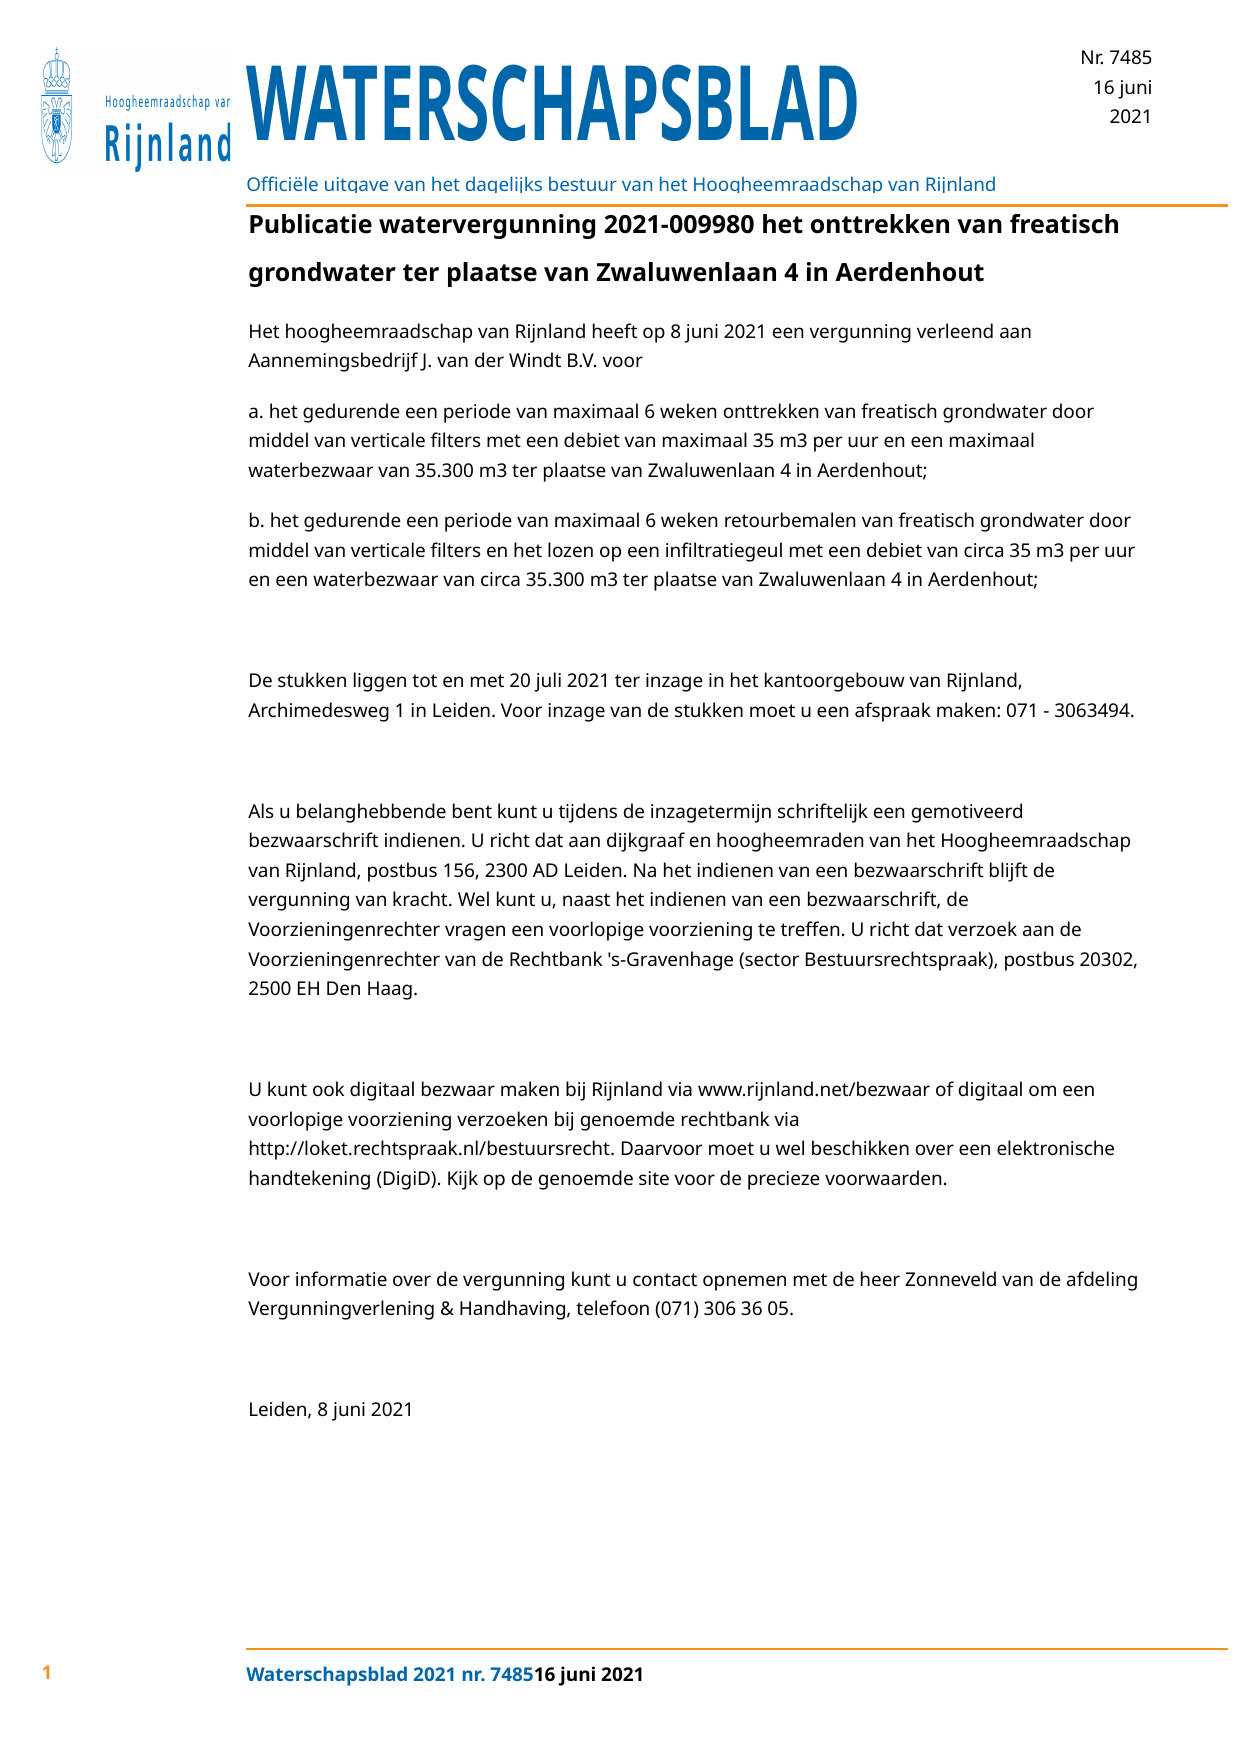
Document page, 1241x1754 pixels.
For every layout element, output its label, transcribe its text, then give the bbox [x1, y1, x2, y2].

picture [41, 47, 231, 172]
text De stukken liggen tot en met 20 juli 2021 ter inzage in het kantoorgebouw van Rijnland, Archimedesweg 1 in Leiden. Voor inzage van de stukken moet u een afspraak maken: 071 - 3063494. [248, 667, 1152, 723]
text Voor informatie over de vergunning kunt u contact opnemen met de heer Zonneveld van de afdeling Vergunningverlening & Handhaving, telefoon (071) 306 36 05. [248, 1266, 1152, 1321]
text Publicatie watervergunning 2021-009980 het onttrekken van freatisch grondwater ter plaatse van Zwaluwenlaan 4 in Aerdenhout [248, 207, 1152, 288]
text a. het gedurende een periode van maximaal 6 weken onttrekken van freatisch grondwater door middel van verticale filters met een debiet van maximaal 35 m3 per uur en een maximaal waterbezwaar van 35.300 m3 ter plaatse van Zwaluwenlaan 4 in Aerdenhout; [248, 398, 1152, 483]
text Leiden, 8 juni 2021 [248, 1396, 1152, 1422]
text Als u belanghebbende bent kunt u tijdens de inzagetermijn schriftelijk een gemotiveerd bezwaarschrift indienen. U richt dat aan dijkgraaf en hoogheemraden van het Hoogheemraadschap van Rijnland, postbus 156, 2300 AD Leiden. Na het indienen van een bezwaarschrift blijft de vergunning van kracht. Wel kunt u, naast het indienen van een bezwaarschrift, de Voorzieningenrechter vragen een voorlopige voorziening te treffen. U richt dat verzoek aan de Voorzieningenrechter van de Rechtbank 's-Gravenhage (sector Bestuursrechtspraak), postbus 20302, 2500 EH Den Haag. [248, 798, 1152, 1001]
text Het hoogheemraadschap van Rijnland heeft op 8 juni 2021 een vergunning verleend aan Aannemingsbedrijf J. van der Windt B.V. voor [248, 318, 1152, 373]
text U kunt ook digitaal bezwaar maken bij Rijnland via www.rijnland.net/bezwaar of digitaal om een voorlopige voorziening verzoeken bij genoemde rechtbank via http://loket.rechtspraak.nl/bestuursrecht. Daarvoor moet u wel beschikken over een elektronische handtekening (DigiD). Kijk op de genoemde site voor de precieze voorwaarden. [248, 1076, 1152, 1191]
text b. het gedurende een periode van maximaal 6 weken retourbemalen van freatisch grondwater door middel van verticale filters en het lozen op een infiltratiegeul met een debiet van circa 35 m3 per uur en een waterbezwaar van circa 35.300 m3 ter plaatse van Zwaluwenlaan 4 in Aerdenhout; [248, 507, 1152, 592]
